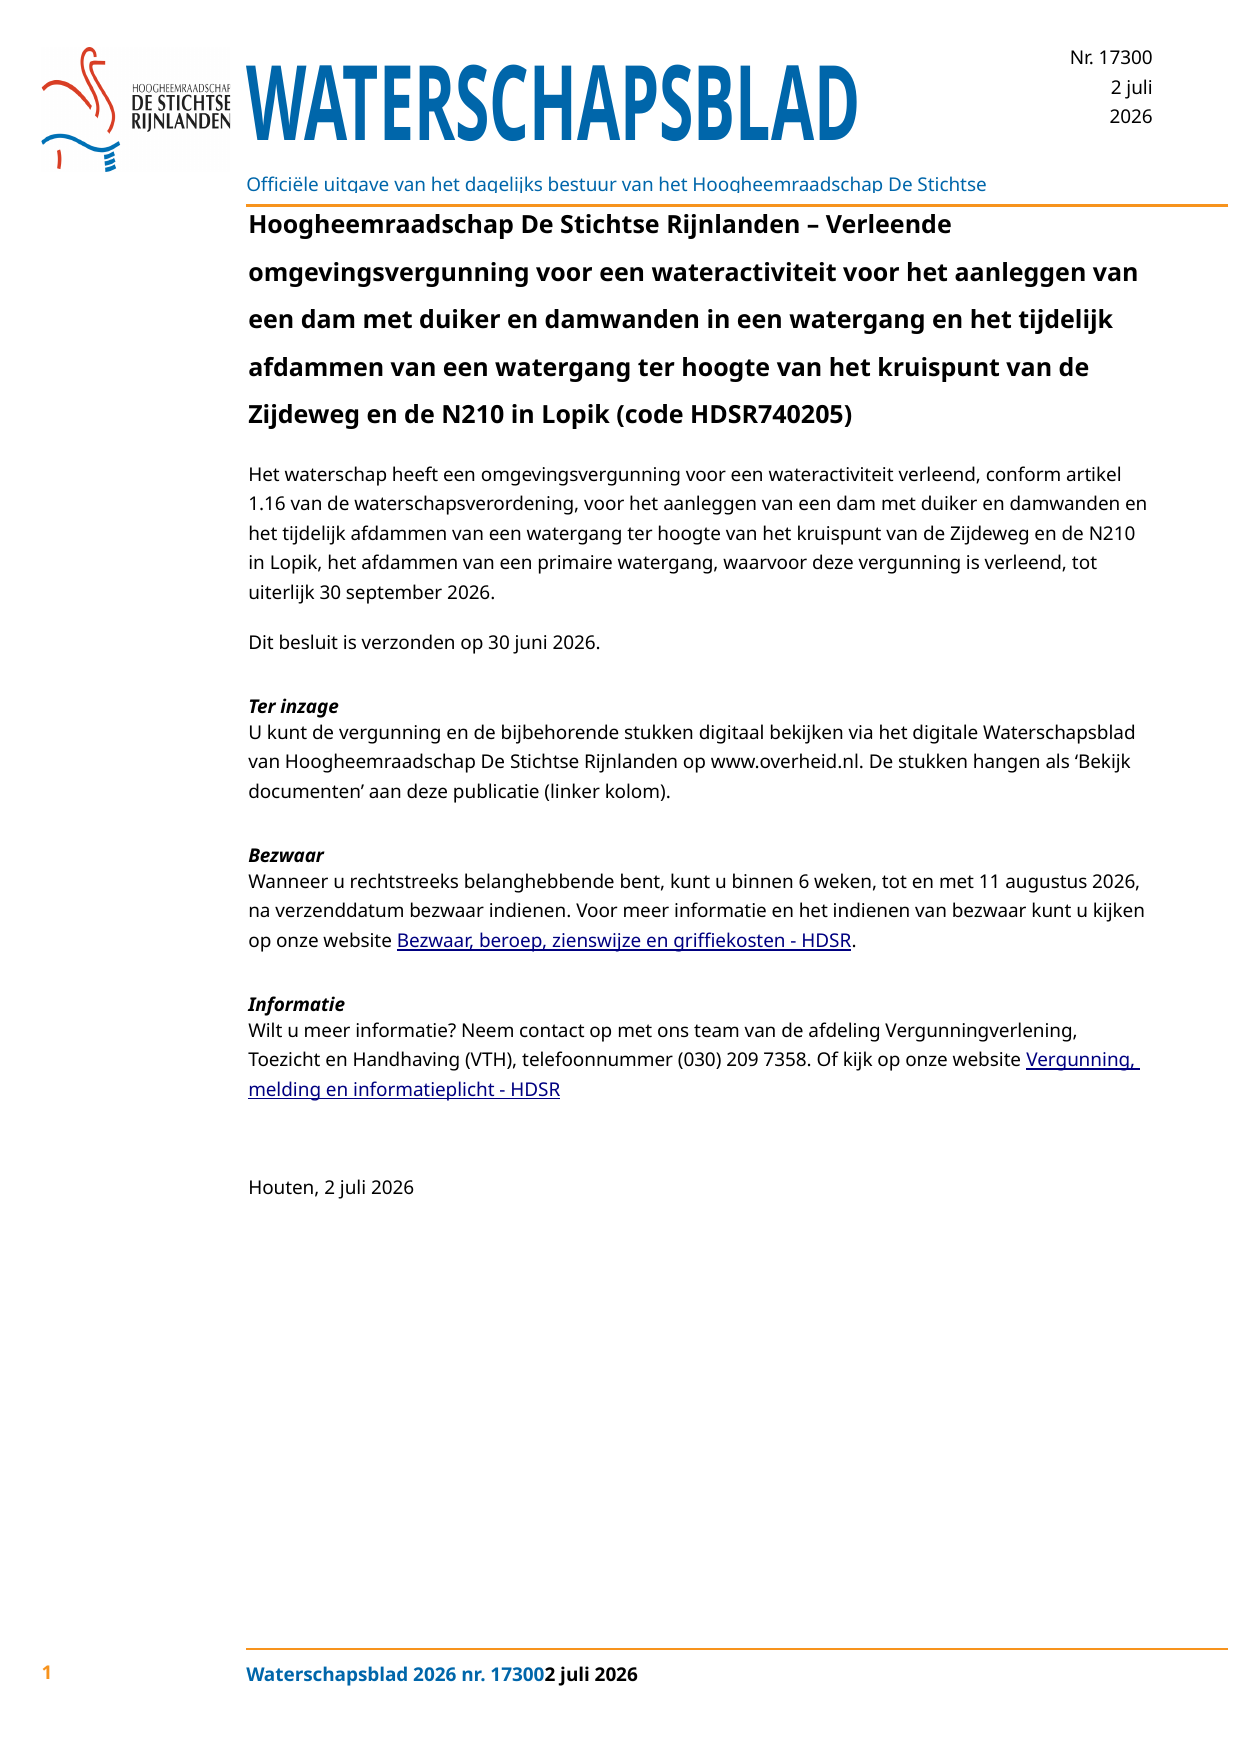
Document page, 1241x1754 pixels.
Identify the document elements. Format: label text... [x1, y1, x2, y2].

picture [41, 47, 231, 172]
text Het waterschap heeft een omgevingsvergunning voor een wateractiviteit verleend, conform artikel 1.16 van de waterschapsverordening, voor het aanleggen van een dam met duiker en damwanden en het tijdelijk afdammen van een watergang ter hoogte van het kruispunt van de Zijdeweg en de N210 in Lopik, het afdammen van een primaire watergang, waarvoor deze vergunning is verleend, tot uiterlijk 30 september 2026. [248, 461, 1152, 605]
text Ter inzage [248, 693, 1152, 719]
text U kunt de vergunning en de bijbehorende stukken digitaal bekijken via het digitale Waterschapsblad van Hoogheemraadschap De Stichtse Rijnlanden op www.overheid.nl. De stukken hangen als ‘Bekijk documenten’ aan deze publicatie (linker kolom). [248, 719, 1152, 804]
text Informatie [248, 991, 1152, 1017]
text Houten, 2 juli 2026 [248, 1174, 1152, 1200]
text Dit besluit is verzonden op 30 juni 2026. [248, 629, 1152, 655]
text Wilt u meer informatie? Neem contact op met ons team van de afdeling Vergunningverlening, Toezicht en Handhaving (VTH), telefoonnummer (030) 209 7358. Of kijk op onze website Vergunning, melding en informatieplicht - HDSR [248, 1017, 1152, 1102]
text Hoogheemraadschap De Stichtse Rijnlanden – Verleende omgevingsvergunning voor een wateractiviteit voor het aanleggen van een dam met duiker en damwanden in een watergang en het tijdelijk afdammen van een watergang ter hoogte van het kruispunt van de Zijdeweg en de N210 in Lopik (code HDSR740205) [248, 207, 1152, 431]
text Bezwaar [248, 842, 1152, 868]
text Wanneer u rechtstreeks belanghebbende bent, kunt u binnen 6 weken, tot en met 11 augustus 2026, na verzenddatum bezwaar indienen. Voor meer informatie en het indienen van bezwaar kunt u kijken op onze website Bezwaar, beroep, zienswijze en griffiekosten - HDSR. [248, 868, 1152, 953]
